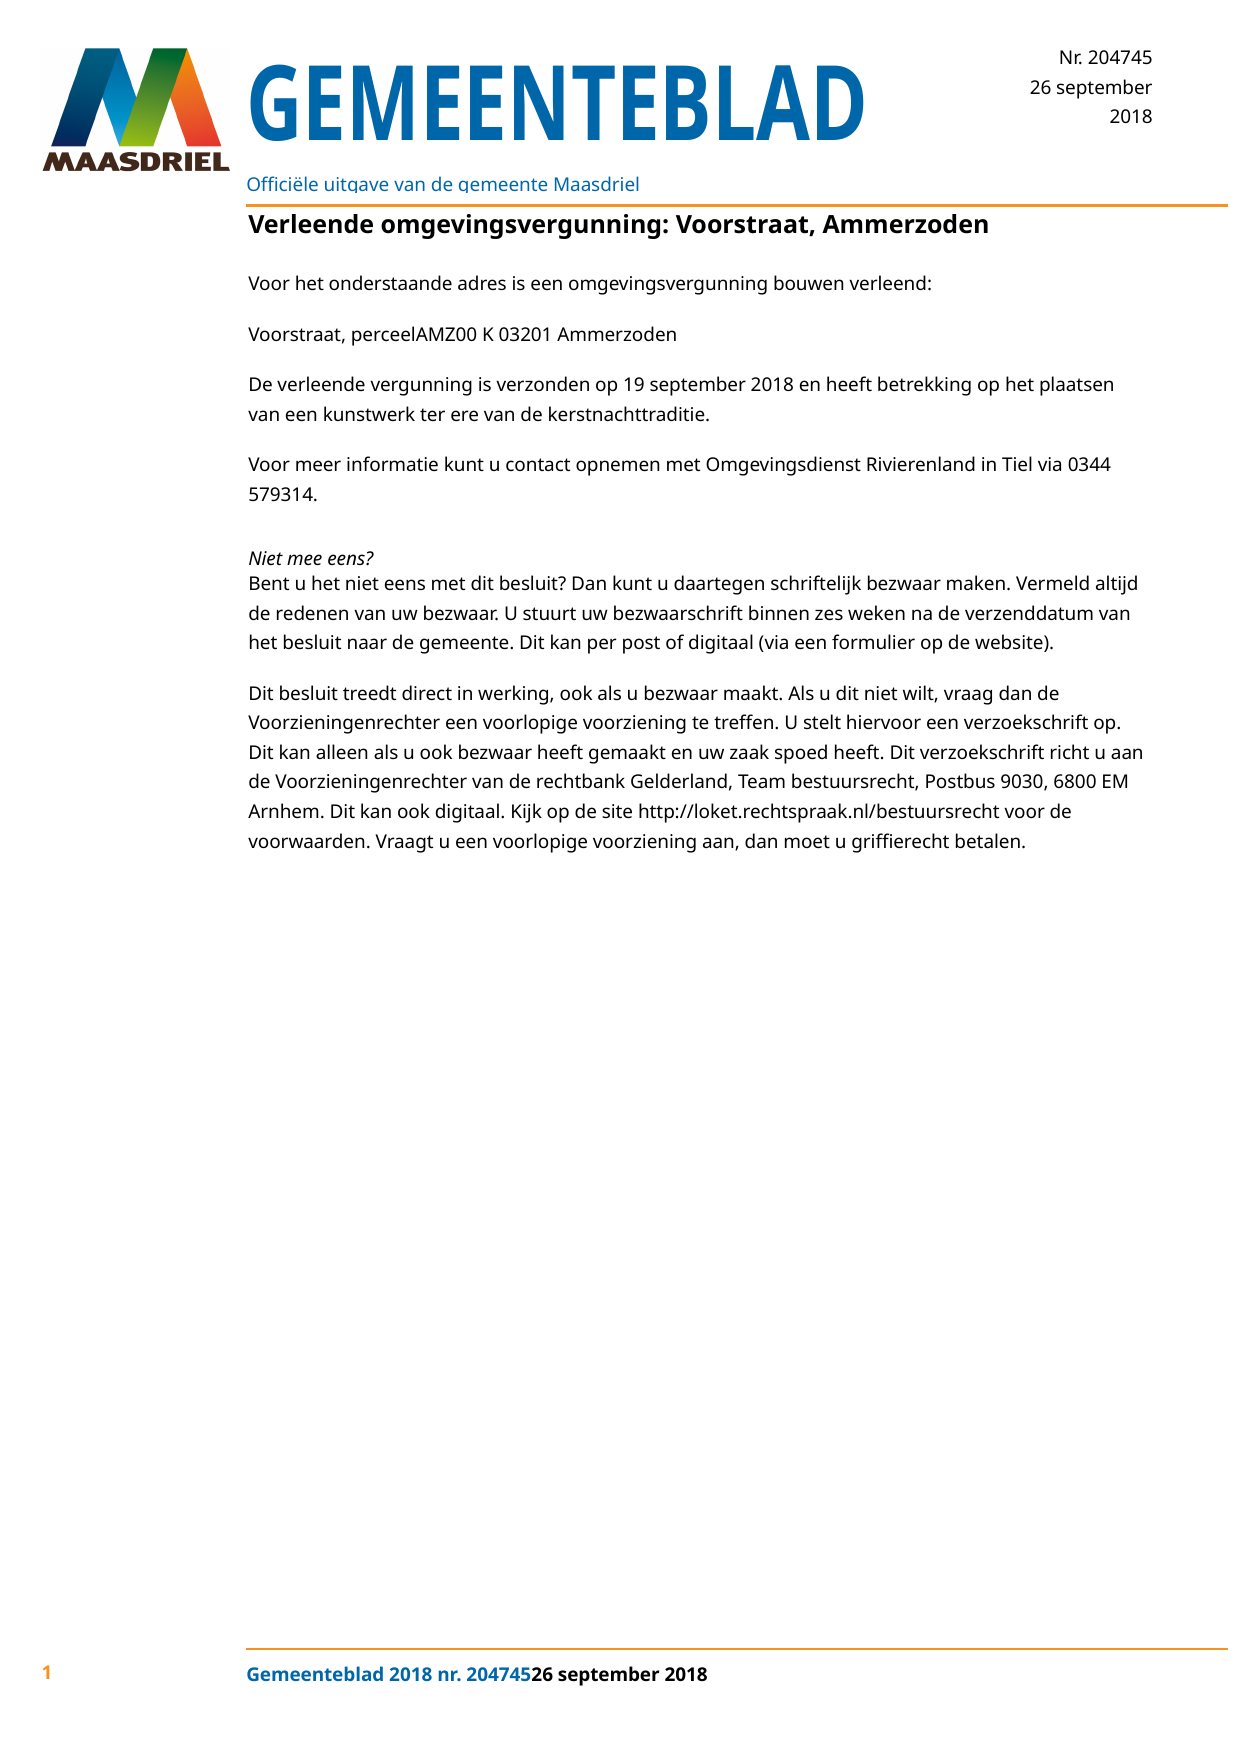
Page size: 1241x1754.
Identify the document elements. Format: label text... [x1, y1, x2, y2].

text Voor het onderstaande adres is een omgevingsvergunning bouwen verleend: [248, 270, 1152, 296]
text Voorstraat, perceelAMZ00 K 03201 Ammerzoden [248, 321, 1152, 346]
text Bent u het niet eens met dit besluit? Dan kunt u daartegen schriftelijk bezwaar maken. Vermeld altijd de redenen van uw bezwaar. U stuurt uw bezwaarschrift binnen zes weken na de verzenddatum van het besluit naar de gemeente. Dit kan per post of digitaal (via een formulier op de website). [248, 570, 1152, 655]
text Dit besluit treedt direct in werking, ook als u bezwaar maakt. Als u dit niet wilt, vraag dan de Voorzieningenrechter een voorlopige voorziening te treffen. U stelt hiervoor een verzoekschrift op. Dit kan alleen als u ook bezwaar heeft gemaakt en uw zaak spoed heeft. Dit verzoekschrift richt u aan de Voorzieningenrechter van de rechtbank Gelderland, Team bestuursrecht, Postbus 9030, 6800 EM Arnhem. Dit kan ook digitaal. Kijk op de site http://loket.rechtspraak.nl/bestuursrecht voor de voorwaarden. Vraagt u een voorlopige voorziening aan, dan moet u griffierecht betalen. [248, 680, 1152, 854]
text De verleende vergunning is verzonden op 19 september 2018 en heeft betrekking op het plaatsen van een kunstwerk ter ere van de kerstnachttraditie. [248, 371, 1152, 426]
picture [41, 47, 231, 172]
text Voor meer informatie kunt u contact opnemen met Omgevingsdienst Rivierenland in Tiel via 0344 579314. [248, 451, 1152, 506]
text Verleende omgevingsvergunning: Voorstraat, Ammerzoden [248, 207, 1152, 241]
text Niet mee eens? [248, 545, 1152, 570]
